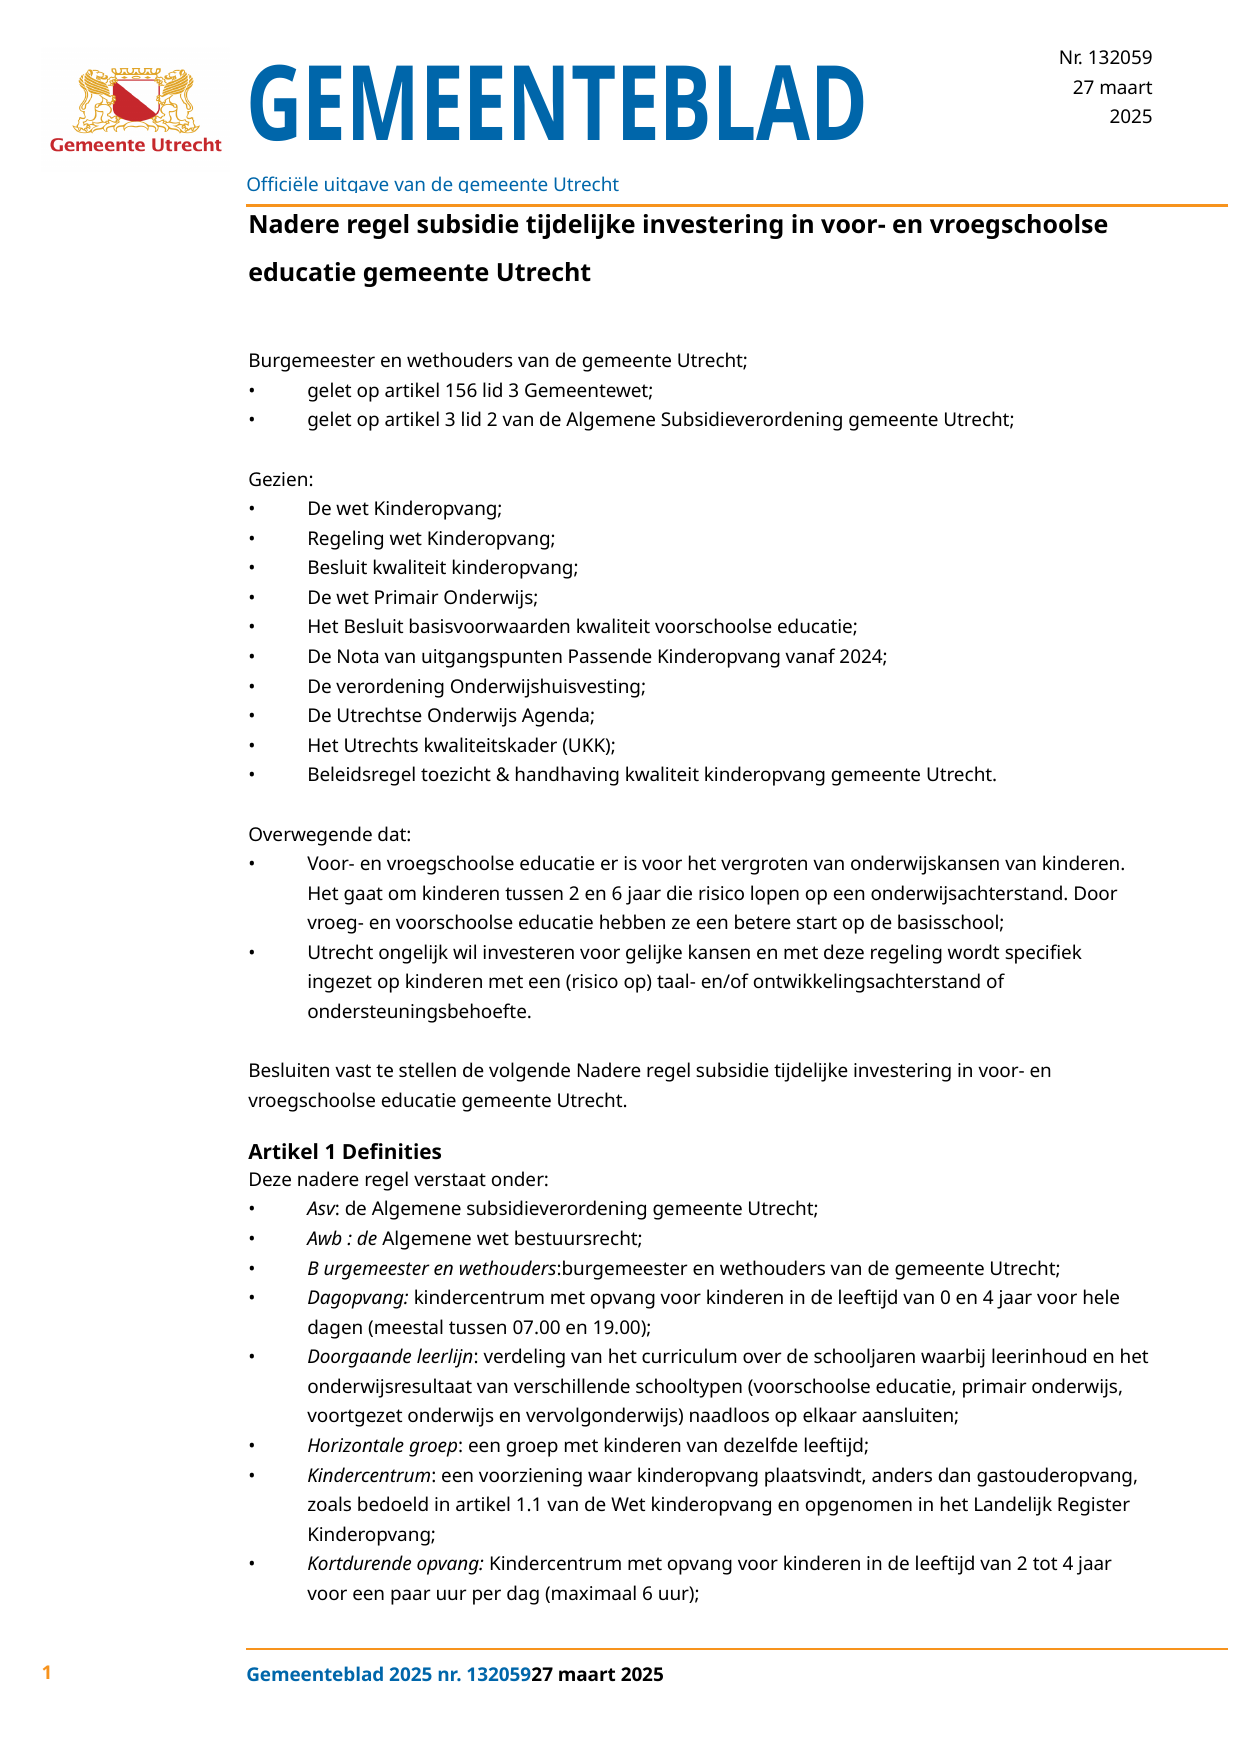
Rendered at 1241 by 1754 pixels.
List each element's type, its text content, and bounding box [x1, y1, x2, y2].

list B urgemeester en wethouders:burgemeester en wethouders van de gemeente Utrecht; [248, 1255, 1152, 1280]
list Kortdurende opvang: Kindercentrum met opvang voor kinderen in de leeftijd van 2 tot 4 jaar voor een paar uur per dag (maximaal 6 uur); [248, 1551, 1152, 1606]
list De wet Kinderopvang; [248, 495, 1152, 521]
list De verordening Onderwijshuisvesting; [248, 673, 1152, 699]
list Kindercentrum: een voorziening waar kinderopvang plaatsvindt, anders dan gastouderopvang, zoals bedoeld in artikel 1.1 van de Wet kinderopvang en opgenomen in het Landelijk Register Kinderopvang; [248, 1462, 1152, 1547]
text Nadere regel subsidie tijdelijke investering in voor- en vroegschoolse educatie gemeente Utrecht [248, 207, 1152, 288]
list gelet op artikel 156 lid 3 Gemeentewet; [248, 377, 1152, 403]
list Horizontale groep: een groep met kinderen van dezelfde leeftijd; [248, 1432, 1152, 1458]
list Voor- en vroegschoolse educatie er is voor het vergroten van onderwijskansen van kinderen. Het gaat om kinderen tussen 2 en 6 jaar die risico lopen op een onderwijsachterstand. Door vroeg- en voorschoolse educatie hebben ze een betere start op de basisschool; [248, 850, 1152, 935]
text Overwegende dat: [248, 821, 1152, 847]
text Burgemeester en wethouders van de gemeente Utrecht; [248, 347, 1152, 373]
text Besluiten vast te stellen de volgende Nadere regel subsidie tijdelijke investering in voor- en vroegschoolse educatie gemeente Utrecht. [248, 1057, 1152, 1113]
text Artikel 1 Definities [248, 1137, 1152, 1166]
list gelet op artikel 3 lid 2 van de Algemene Subsidieverordening gemeente Utrecht; [248, 407, 1152, 432]
list Het Besluit basisvoorwaarden kwaliteit voorschoolse educatie; [248, 614, 1152, 639]
list Beleidsregel toezicht & handhaving kwaliteit kinderopvang gemeente Utrecht. [248, 762, 1152, 787]
list Doorgaande leerlijn: verdeling van het curriculum over de schooljaren waarbij leerinhoud en het onderwijsresultaat van verschillende schooltypen (voorschoolse educatie, primair onderwijs, voortgezet onderwijs en vervolgonderwijs) naadloos op elkaar aansluiten; [248, 1343, 1152, 1428]
text Gezien: [248, 466, 1152, 492]
list De Nota van uitgangspunten Passende Kinderopvang vanaf 2024; [248, 643, 1152, 669]
list Het Utrechts kwaliteitskader (UKK); [248, 732, 1152, 758]
list Regeling wet Kinderopvang; [248, 525, 1152, 551]
picture [41, 47, 231, 172]
list De wet Primair Onderwijs; [248, 584, 1152, 610]
list Utrecht ongelijk wil investeren voor gelijke kansen en met deze regeling wordt specifiek ingezet op kinderen met een (risico op) taal- en/of ontwikkelingsachterstand of ondersteuningsbehoefte. [248, 939, 1152, 1024]
list Awb : de Algemene wet bestuursrecht; [248, 1225, 1152, 1251]
text Deze nadere regel verstaat onder: [248, 1166, 1152, 1192]
list Asv: de Algemene subsidieverordening gemeente Utrecht; [248, 1196, 1152, 1221]
list Besluit kwaliteit kinderopvang; [248, 554, 1152, 580]
list De Utrechtse Onderwijs Agenda; [248, 702, 1152, 728]
list Dagopvang: kindercentrum met opvang voor kinderen in de leeftijd van 0 en 4 jaar voor hele dagen (meestal tussen 07.00 en 19.00); [248, 1284, 1152, 1339]
